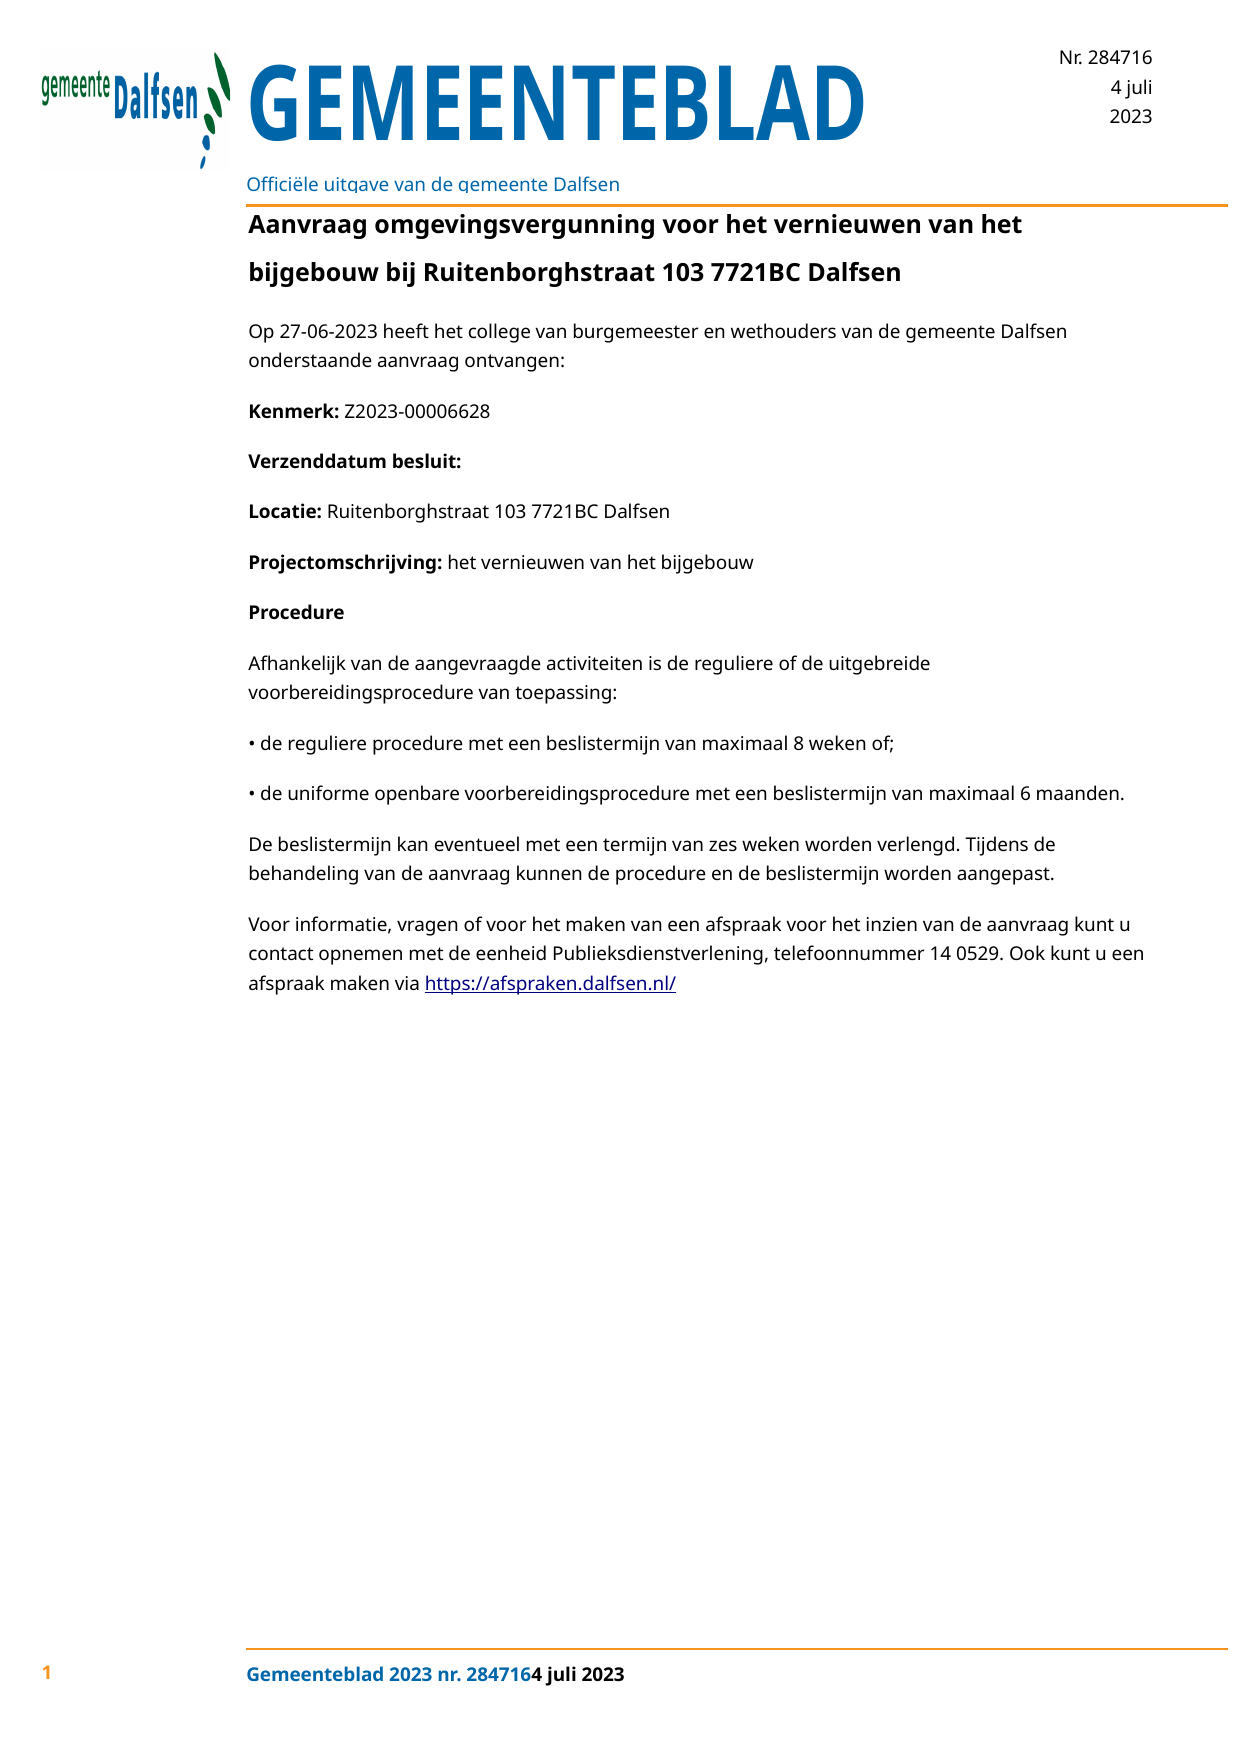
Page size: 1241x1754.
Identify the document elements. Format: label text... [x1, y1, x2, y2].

text Voor informatie, vragen of voor het maken van een afspraak voor het inzien van de aanvraag kunt u contact opnemen met de eenheid Publieksdienstverlening, telefoonnummer 14 0529. Ook kunt u een afspraak maken via https://afspraken.dalfsen.nl/ [248, 911, 1152, 996]
text Procedure [248, 599, 1152, 625]
text Aanvraag omgevingsvergunning voor het vernieuwen van het bijgebouw bij Ruitenborghstraat 103 7721BC Dalfsen [248, 207, 1152, 288]
text Projectomschrijving: het vernieuwen van het bijgebouw [248, 549, 1152, 575]
text Afhankelijk van de aangevraagde activiteiten is de reguliere of de uitgebreide voorbereidingsprocedure van toepassing: [248, 650, 1152, 705]
text Op 27-06-2023 heeft het college van burgemeester en wethouders van de gemeente Dalfsen onderstaande aanvraag ontvangen: [248, 318, 1152, 373]
text De beslistermijn kan eventueel met een termijn van zes weken worden verlengd. Tijdens de behandeling van de aanvraag kunnen de procedure en de beslistermijn worden aangepast. [248, 831, 1152, 886]
text Kenmerk: Z2023-00006628 [248, 398, 1152, 424]
text • de uniforme openbare voorbereidingsprocedure met een beslistermijn van maximaal 6 maanden. [248, 780, 1152, 806]
text • de reguliere procedure met een beslistermijn van maximaal 8 weken of; [248, 730, 1152, 756]
picture [41, 47, 231, 172]
text Locatie: Ruitenborghstraat 103 7721BC Dalfsen [248, 499, 1152, 524]
text Verzenddatum besluit: [248, 448, 1152, 474]
